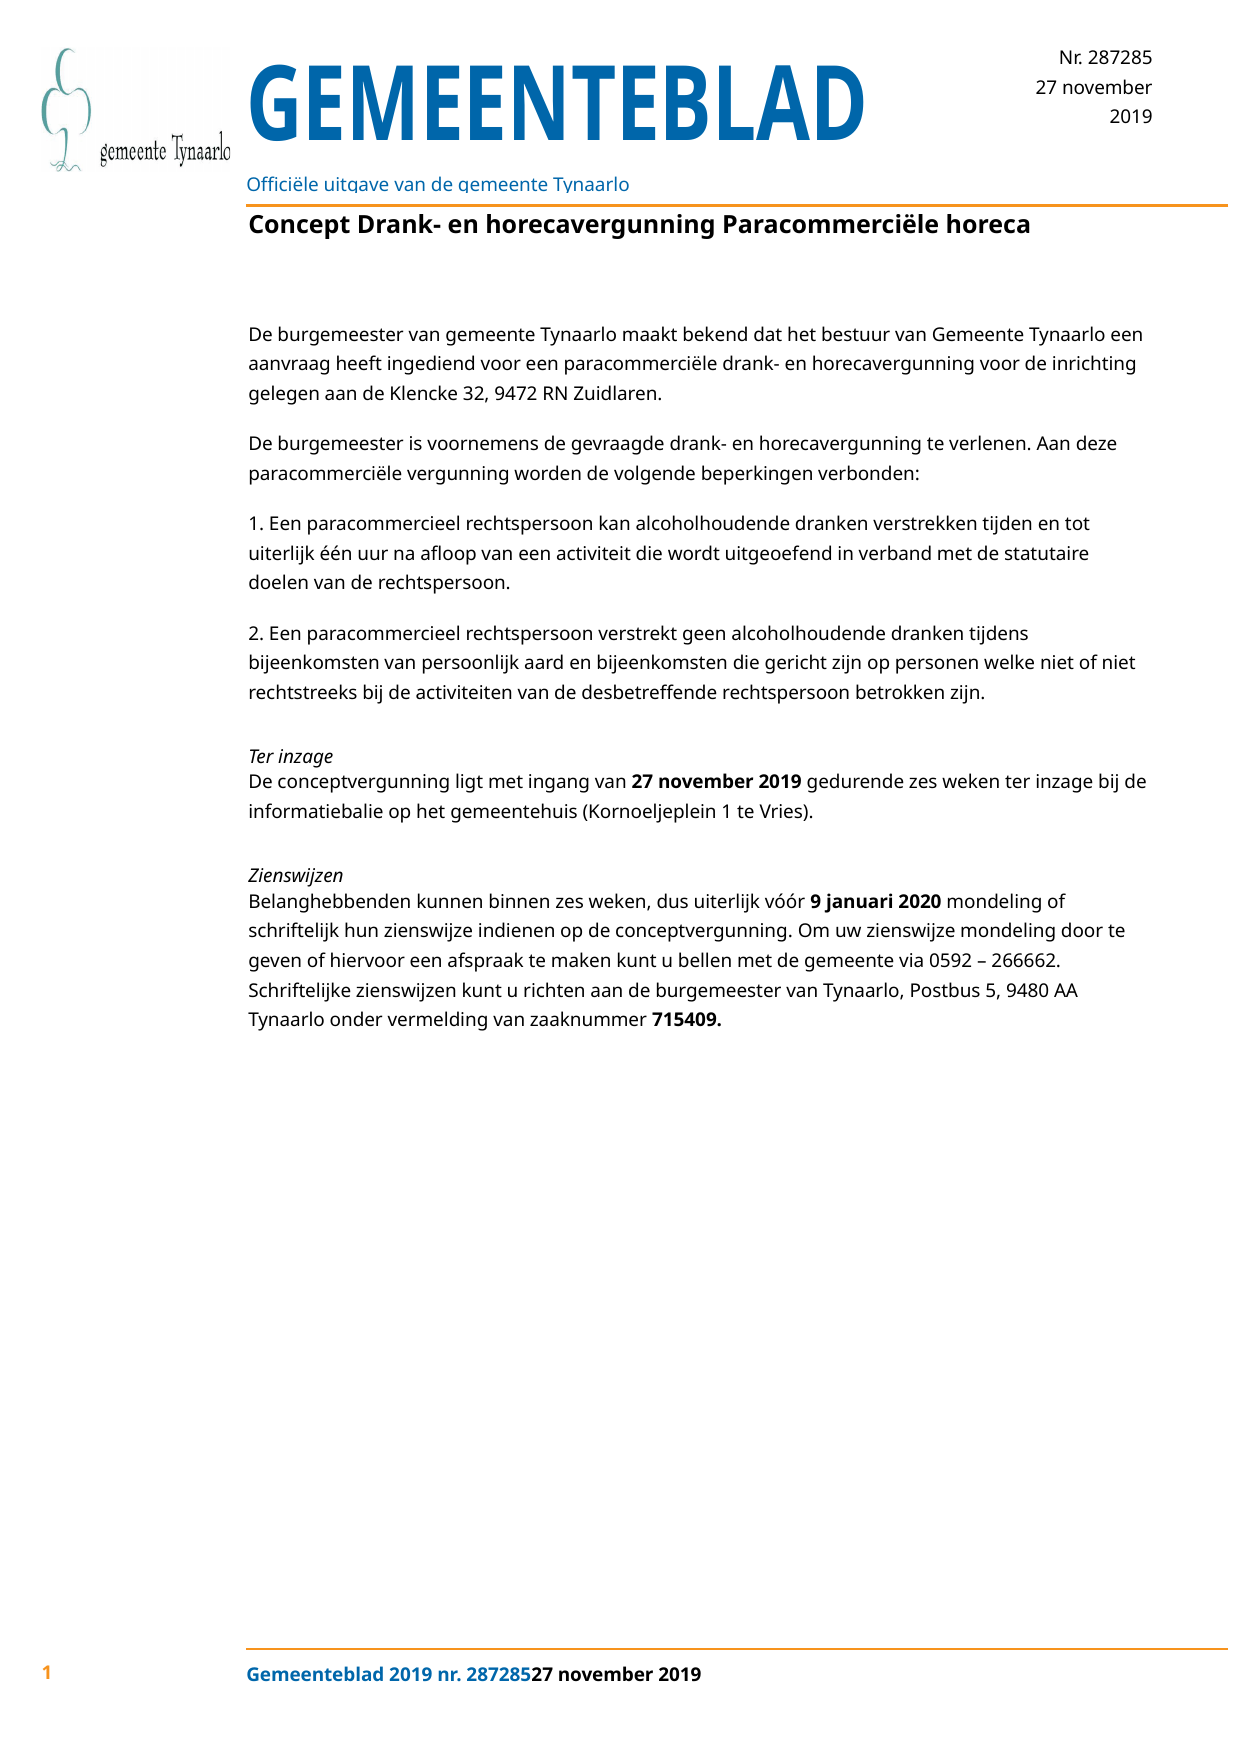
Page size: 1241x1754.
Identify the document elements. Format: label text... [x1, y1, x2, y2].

text 2. Een paracommercieel rechtspersoon verstrekt geen alcoholhoudende dranken tijdens bijeenkomsten van persoonlijk aard en bijeenkomsten die gericht zijn op personen welke niet of niet rechtstreeks bij de activiteiten van de desbetreffende rechtspersoon betrokken zijn. [248, 620, 1152, 705]
text De burgemeester is voornemens de gevraagde drank- en horecavergunning te verlenen. Aan deze paracommerciële vergunning worden de volgende beperkingen verbonden: [248, 430, 1152, 486]
text Concept Drank- en horecavergunning Paracommerciële horeca [248, 207, 1152, 241]
text Ter inzage [248, 743, 1152, 769]
text 1. Een paracommercieel rechtspersoon kan alcoholhoudende dranken verstrekken tijden en tot uiterlijk één uur na afloop van een activiteit die wordt uitgeoefend in verband met de statutaire doelen van de rechtspersoon. [248, 510, 1152, 595]
picture [41, 47, 231, 172]
text Zienswijzen [248, 862, 1152, 888]
text Belanghebbenden kunnen binnen zes weken, dus uiterlijk vóór 9 januari 2020 mondeling of schriftelijk hun zienswijze indienen op de conceptvergunning. Om uw zienswijze mondeling door te geven of hiervoor een afspraak te maken kunt u bellen met de gemeente via 0592 – 266662. Schriftelijke zienswijzen kunt u richten aan de burgemeester van Tynaarlo, Postbus 5, 9480 AA Tynaarlo onder vermelding van zaaknummer 715409. [248, 888, 1152, 1032]
text De burgemeester van gemeente Tynaarlo maakt bekend dat het bestuur van Gemeente Tynaarlo een aanvraag heeft ingediend voor een paracommerciële drank- en horecavergunning voor de inrichting gelegen aan de Klencke 32, 9472 RN Zuidlaren. [248, 321, 1152, 406]
text De conceptvergunning ligt met ingang van 27 november 2019 gedurende zes weken ter inzage bij de informatiebalie op het gemeentehuis (Kornoeljeplein 1 te Vries). [248, 769, 1152, 824]
